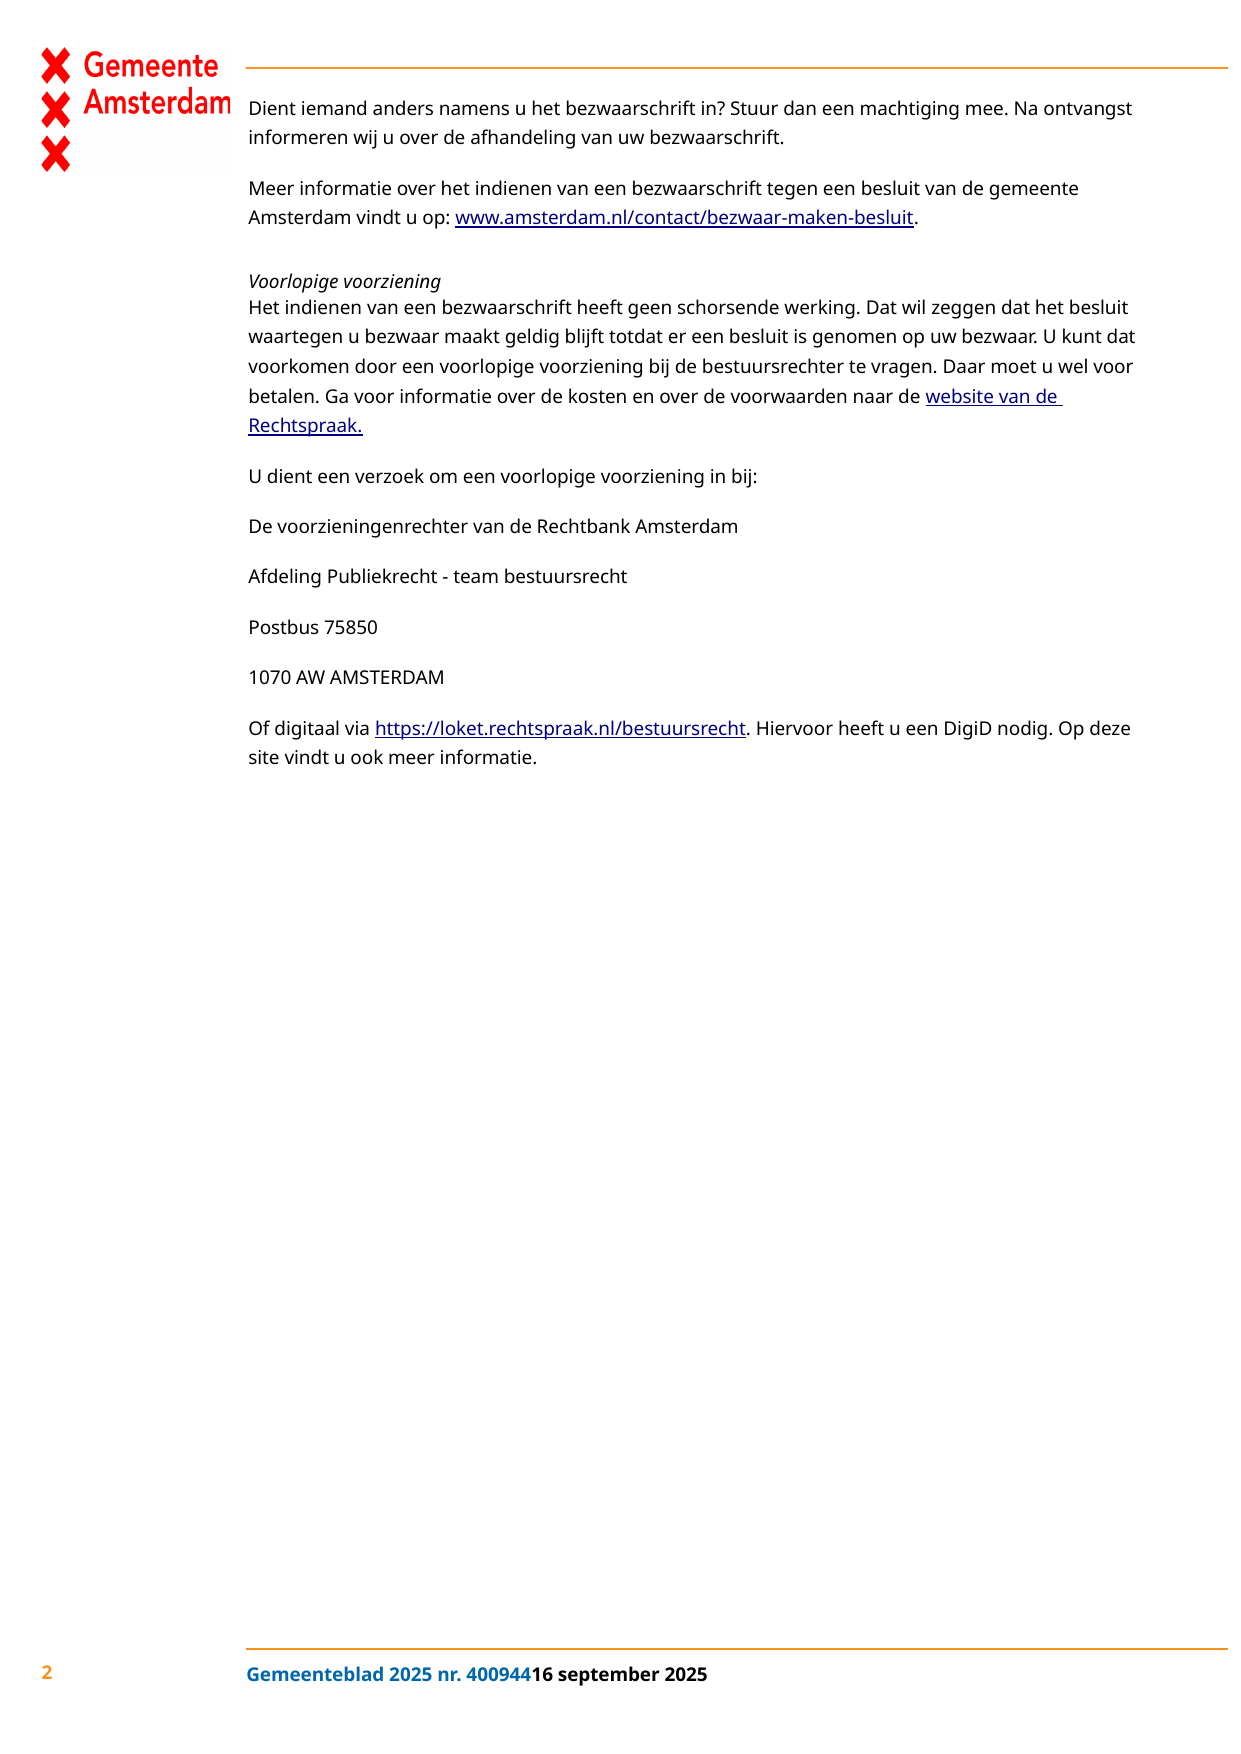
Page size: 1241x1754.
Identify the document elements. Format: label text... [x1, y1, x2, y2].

text De voorzieningenrechter van de Rechtbank Amsterdam [248, 513, 1152, 539]
text Dient iemand anders namens u het bezwaarschrift in? Stuur dan een machtiging mee. Na ontvangst informeren wij u over de afhandeling van uw bezwaarschrift. [248, 95, 1152, 150]
text Voorlopige voorziening [248, 268, 1152, 294]
text 1070 AW AMSTERDAM [248, 664, 1152, 690]
text Het indienen van een bezwaarschrift heeft geen schorsende werking. Dat wil zeggen dat het besluit waartegen u bezwaar maakt geldig blijft totdat er een besluit is genomen op uw bezwaar. U kunt dat voorkomen door een voorlopige voorziening bij de bestuursrechter te vragen. Daar moet u wel voor betalen. Ga voor informatie over de kosten en over de voorwaarden naar de website van de Rechtspraak. [248, 294, 1152, 438]
text U dient een verzoek om een voorlopige voorziening in bij: [248, 463, 1152, 488]
text Meer informatie over het indienen van een bezwaarschrift tegen een besluit van de gemeente Amsterdam vindt u op: www.amsterdam.nl/contact/bezwaar-maken-besluit. [248, 175, 1152, 230]
text Postbus 75850 [248, 614, 1152, 640]
text Afdeling Publiekrecht - team bestuursrecht [248, 564, 1152, 589]
text Of digitaal via https://loket.rechtspraak.nl/bestuursrecht. Hiervoor heeft u een DigiD nodig. Op deze site vindt u ook meer informatie. [248, 715, 1152, 770]
picture [41, 47, 231, 172]
